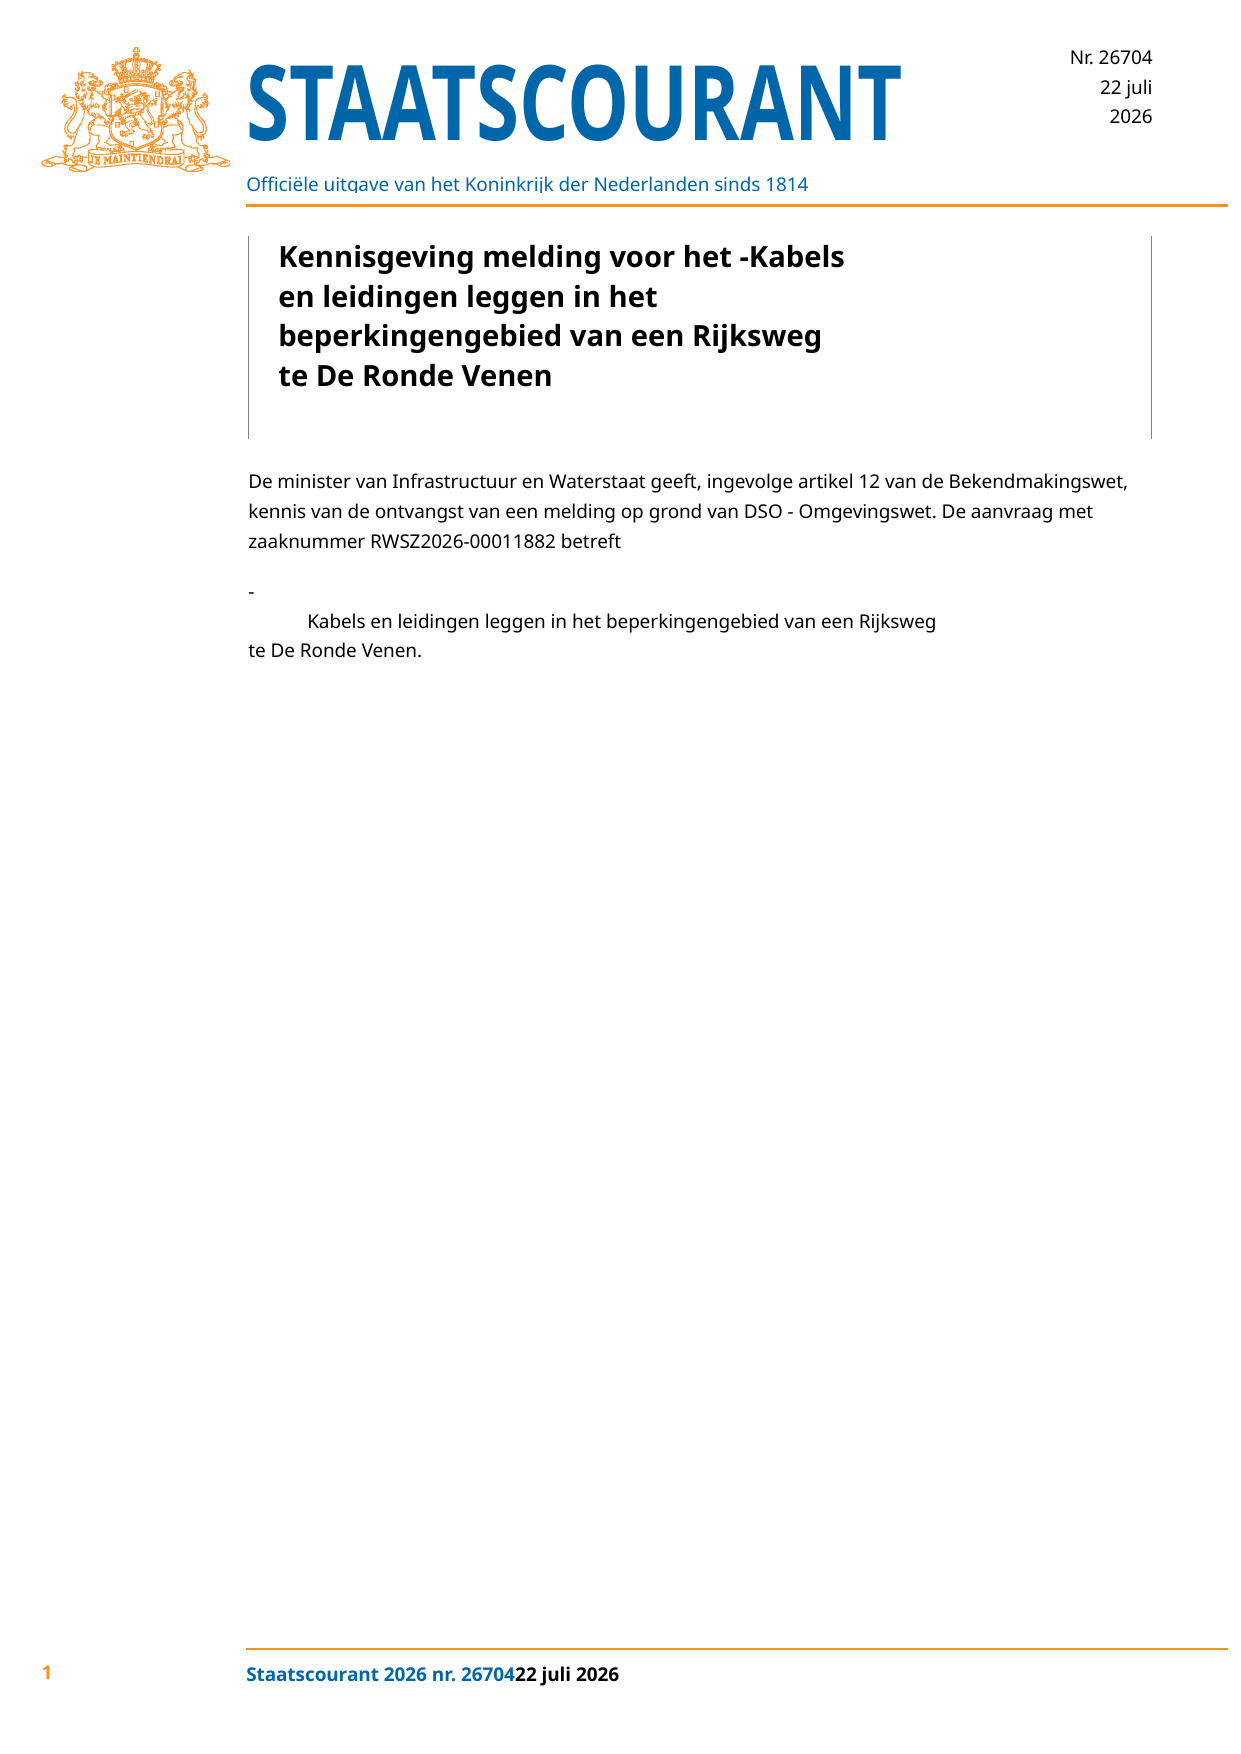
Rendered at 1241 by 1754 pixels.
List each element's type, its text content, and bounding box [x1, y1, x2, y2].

text te De Ronde Venen. [248, 637, 1152, 663]
picture [912, 236, 1090, 414]
list Kabels en leidingen leggen in het beperkingengebied van een Rijksweg [248, 608, 1152, 633]
table_header Kennisgeving melding voor het -Kabels en leidingen leggen in het beperkingengebied van een Rijksweg te De Ronde Venen [249, 236, 850, 439]
picture [41, 47, 231, 172]
text De minister van Infrastructuur en Waterstaat geeft, ingevolge artikel 12 van de Bekendmakingswet, kennis van de ontvangst van een melding op grond van DSO - Omgevingswet. De aanvraag met zaaknummer RWSZ2026-00011882 betreft [248, 469, 1152, 553]
table_header [850, 236, 912, 413]
table_header [1090, 236, 1151, 413]
table_header [850, 414, 1151, 439]
